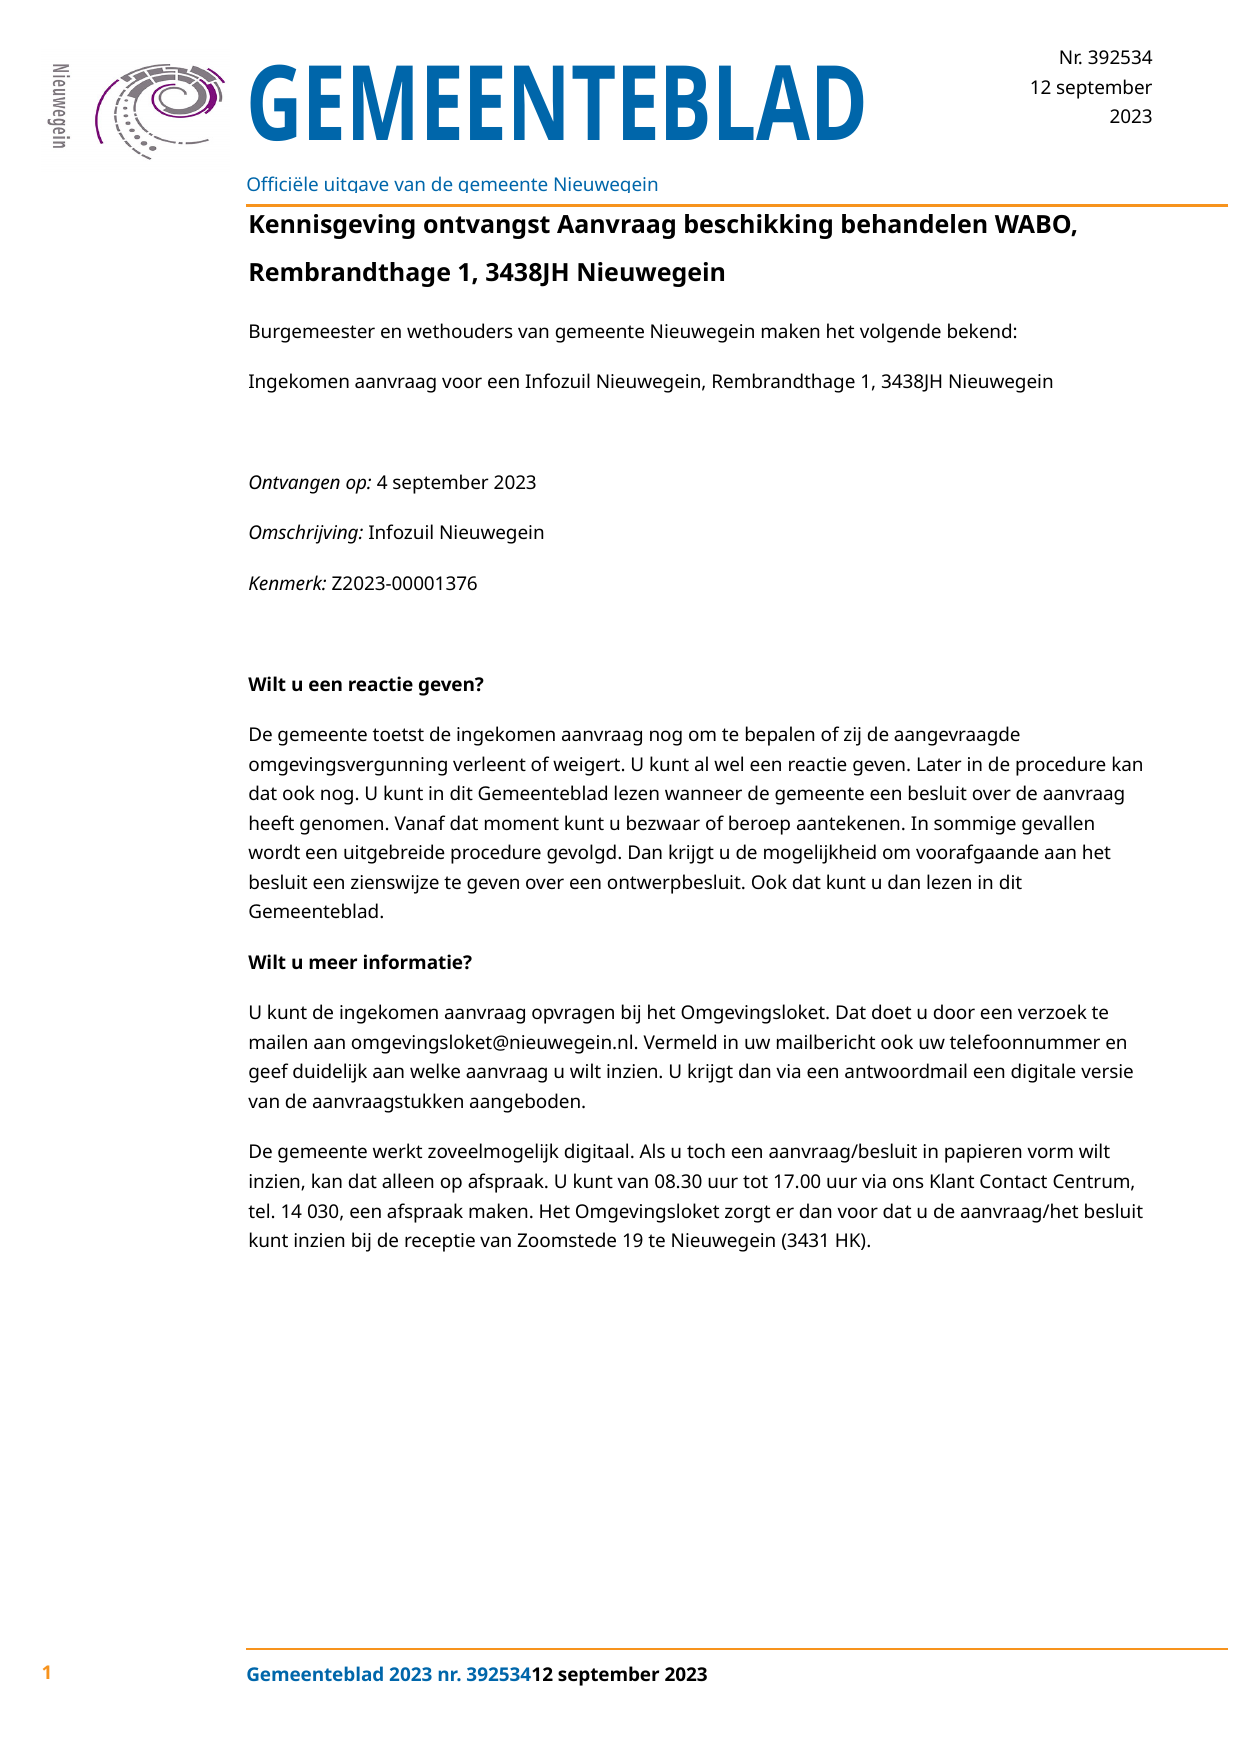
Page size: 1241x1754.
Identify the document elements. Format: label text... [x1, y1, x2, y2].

text U kunt de ingekomen aanvraag opvragen bij het Omgevingsloket. Dat doet u door een verzoek te mailen aan omgevingsloket@nieuwegein.nl. Vermeld in uw mailbericht ook uw telefoonnummer en geef duidelijk aan welke aanvraag u wilt inzien. U krijgt dan via een antwoordmail een digitale versie van de aanvraagstukken aangeboden. [248, 999, 1152, 1114]
text Ontvangen op: 4 september 2023 [248, 469, 1152, 495]
text De gemeente werkt zoveelmogelijk digitaal. Als u toch een aanvraag/besluit in papieren vorm wilt inzien, kan dat alleen op afspraak. U kunt van 08.30 uur tot 17.00 uur via ons Klant Contact Centrum, tel. 14 030, een afspraak maken. Het Omgevingsloket zorgt er dan voor dat u de aanvraag/het besluit kunt inzien bij de receptie van Zoomstede 19 te Nieuwegein (3431 HK). [248, 1139, 1152, 1253]
text Omschrijving: Infozuil Nieuwegein [248, 519, 1152, 545]
text Kenmerk: Z2023-00001376 [248, 570, 1152, 596]
picture [41, 47, 231, 172]
text De gemeente toetst de ingekomen aanvraag nog om te bepalen of zij de aangevraagde omgevingsvergunning verleent of weigert. U kunt al wel een reactie geven. Later in de procedure kan dat ook nog. U kunt in dit Gemeenteblad lezen wanneer de gemeente een besluit over de aanvraag heeft genomen. Vanaf dat moment kunt u bezwaar of beroep aantekenen. In sommige gevallen wordt een uitgebreide procedure gevolgd. Dan krijgt u de mogelijkheid om voorafgaande aan het besluit een zienswijze te geven over een ontwerpbesluit. Ook dat kunt u dan lezen in dit Gemeenteblad. [248, 721, 1152, 924]
text Wilt u meer informatie? [248, 949, 1152, 975]
text Burgemeester en wethouders van gemeente Nieuwegein maken het volgende bekend: [248, 318, 1152, 344]
text Ingekomen aanvraag voor een Infozuil Nieuwegein, Rembrandthage 1, 3438JH Nieuwegein [248, 368, 1152, 394]
text Kennisgeving ontvangst Aanvraag beschikking behandelen WABO, Rembrandthage 1, 3438JH Nieuwegein [248, 207, 1152, 288]
text Wilt u een reactie geven? [248, 671, 1152, 697]
